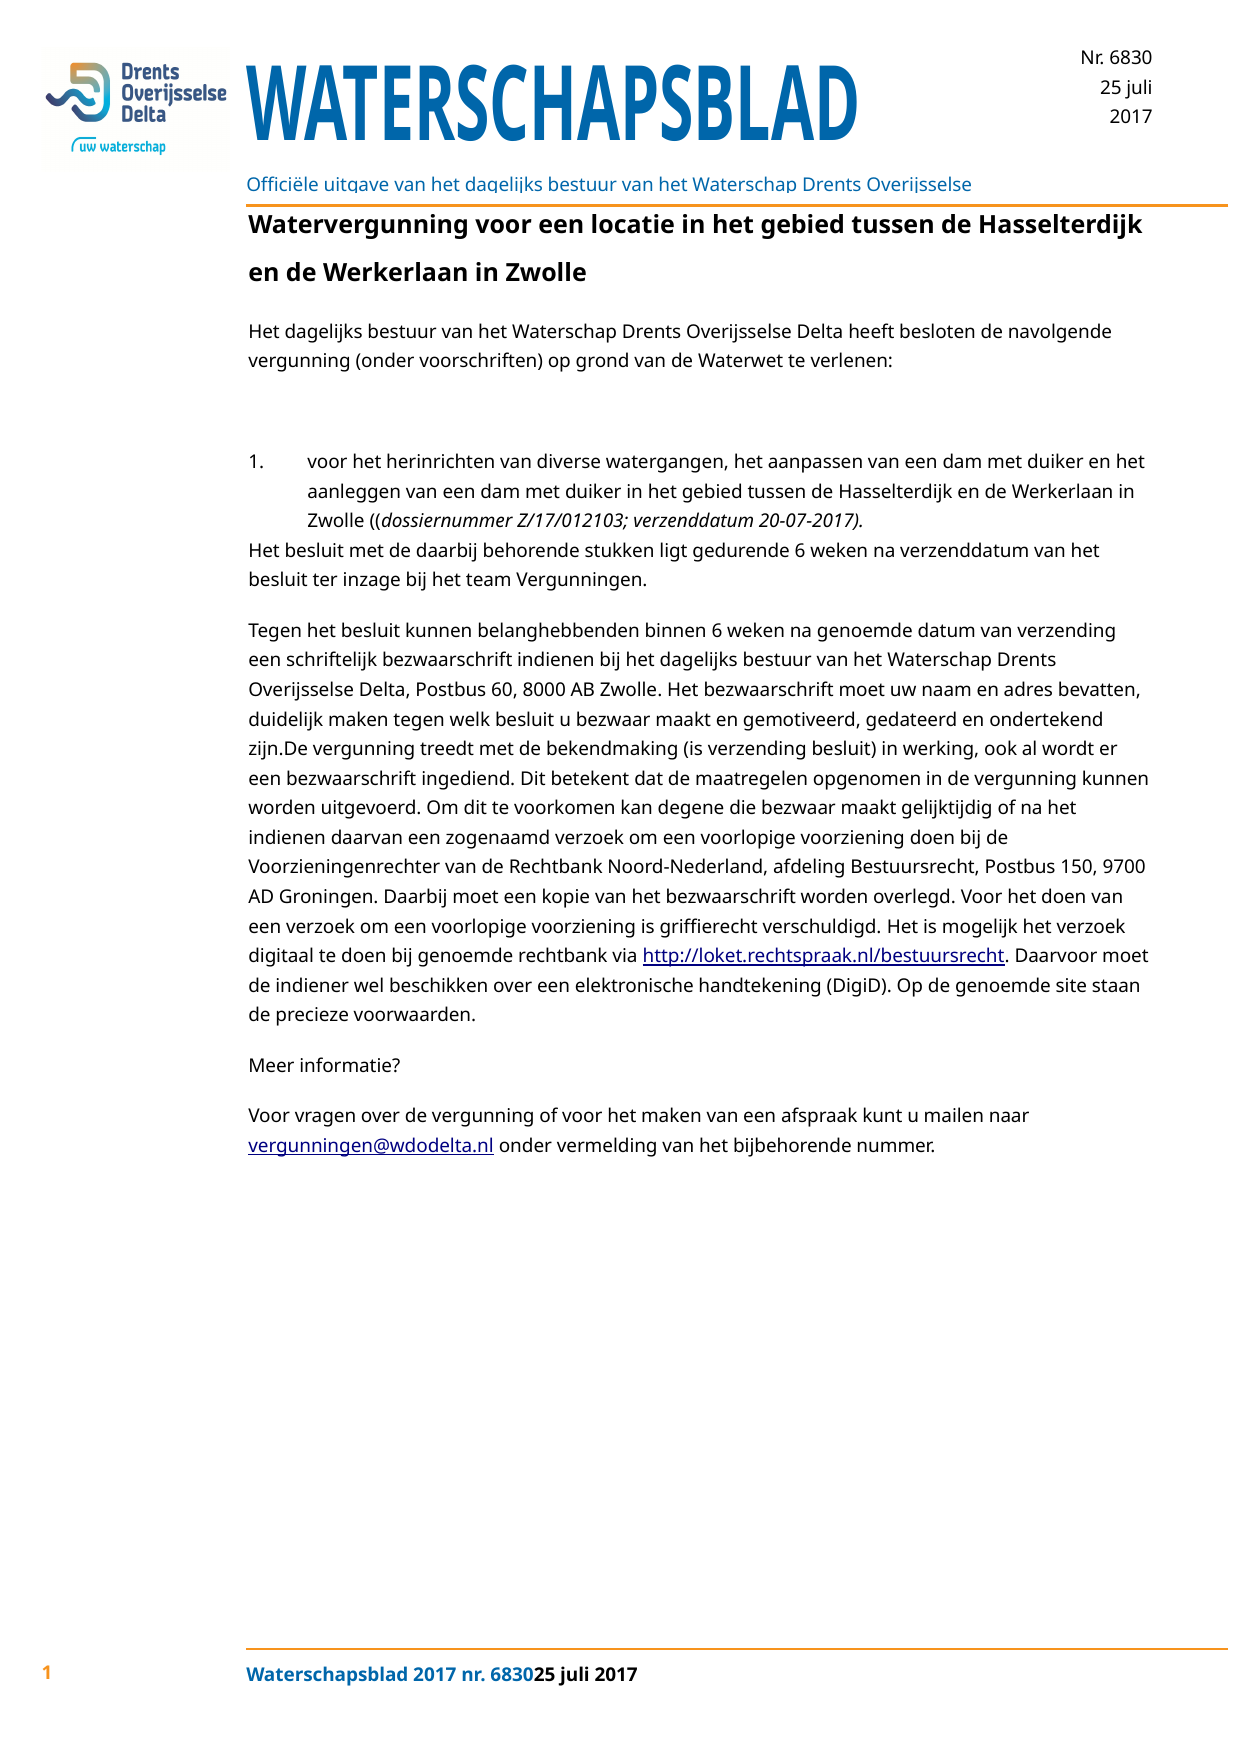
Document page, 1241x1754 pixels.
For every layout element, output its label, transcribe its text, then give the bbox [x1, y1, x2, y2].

picture [41, 47, 231, 172]
list voor het herinrichten van diverse watergangen, het aanpassen van een dam met duiker en het aanleggen van een dam met duiker in het gebied tussen de Hasselterdijk en de Werkerlaan in Zwolle ((dossiernummer Z/17/012103; verzenddatum 20-07-2017). [248, 448, 1152, 533]
text Het dagelijks bestuur van het Waterschap Drents Overijsselse Delta heeft besloten de navolgende vergunning (onder voorschriften) op grond van de Waterwet te verlenen: [248, 318, 1152, 373]
text Watervergunning voor een locatie in het gebied tussen de Hasselterdijk en de Werkerlaan in Zwolle [248, 207, 1152, 288]
text Meer informatie? [248, 1052, 1152, 1078]
text Voor vragen over de vergunning of voor het maken van een afspraak kunt u mailen naar vergunningen@wdodelta.nl onder vermelding van het bijbehorende nummer. [248, 1102, 1152, 1158]
text Tegen het besluit kunnen belanghebbenden binnen 6 weken na genoemde datum van verzending een schriftelijk bezwaarschrift indienen bij het dagelijks bestuur van het Waterschap Drents Overijsselse Delta, Postbus 60, 8000 AB Zwolle. Het bezwaarschrift moet uw naam en adres bevatten, duidelijk maken tegen welk besluit u bezwaar maakt en gemotiveerd, gedateerd en ondertekend zijn.De vergunning treedt met de bekendmaking (is verzending besluit) in werking, ook al wordt er een bezwaarschrift ingediend. Dit betekent dat de maatregelen opgenomen in de vergunning kunnen worden uitgevoerd. Om dit te voorkomen kan degene die bezwaar maakt gelijktijdig of na het indienen daarvan een zogenaamd verzoek om een voorlopige voorziening doen bij de Voorzieningenrechter van de Rechtbank Noord-Nederland, afdeling Bestuursrecht, Postbus 150, 9700 AD Groningen. Daarbij moet een kopie van het bezwaarschrift worden overlegd. Voor het doen van een verzoek om een voorlopige voorziening is griffierecht verschuldigd. Het is mogelijk het verzoek digitaal te doen bij genoemde rechtbank via http://loket.rechtspraak.nl/bestuursrecht. Daarvoor moet de indiener wel beschikken over een elektronische handtekening (DigiD). Op de genoemde site staan de precieze voorwaarden. [248, 617, 1152, 1027]
text Het besluit met de daarbij behorende stukken ligt gedurende 6 weken na verzenddatum van het besluit ter inzage bij het team Vergunningen. [248, 537, 1152, 592]
